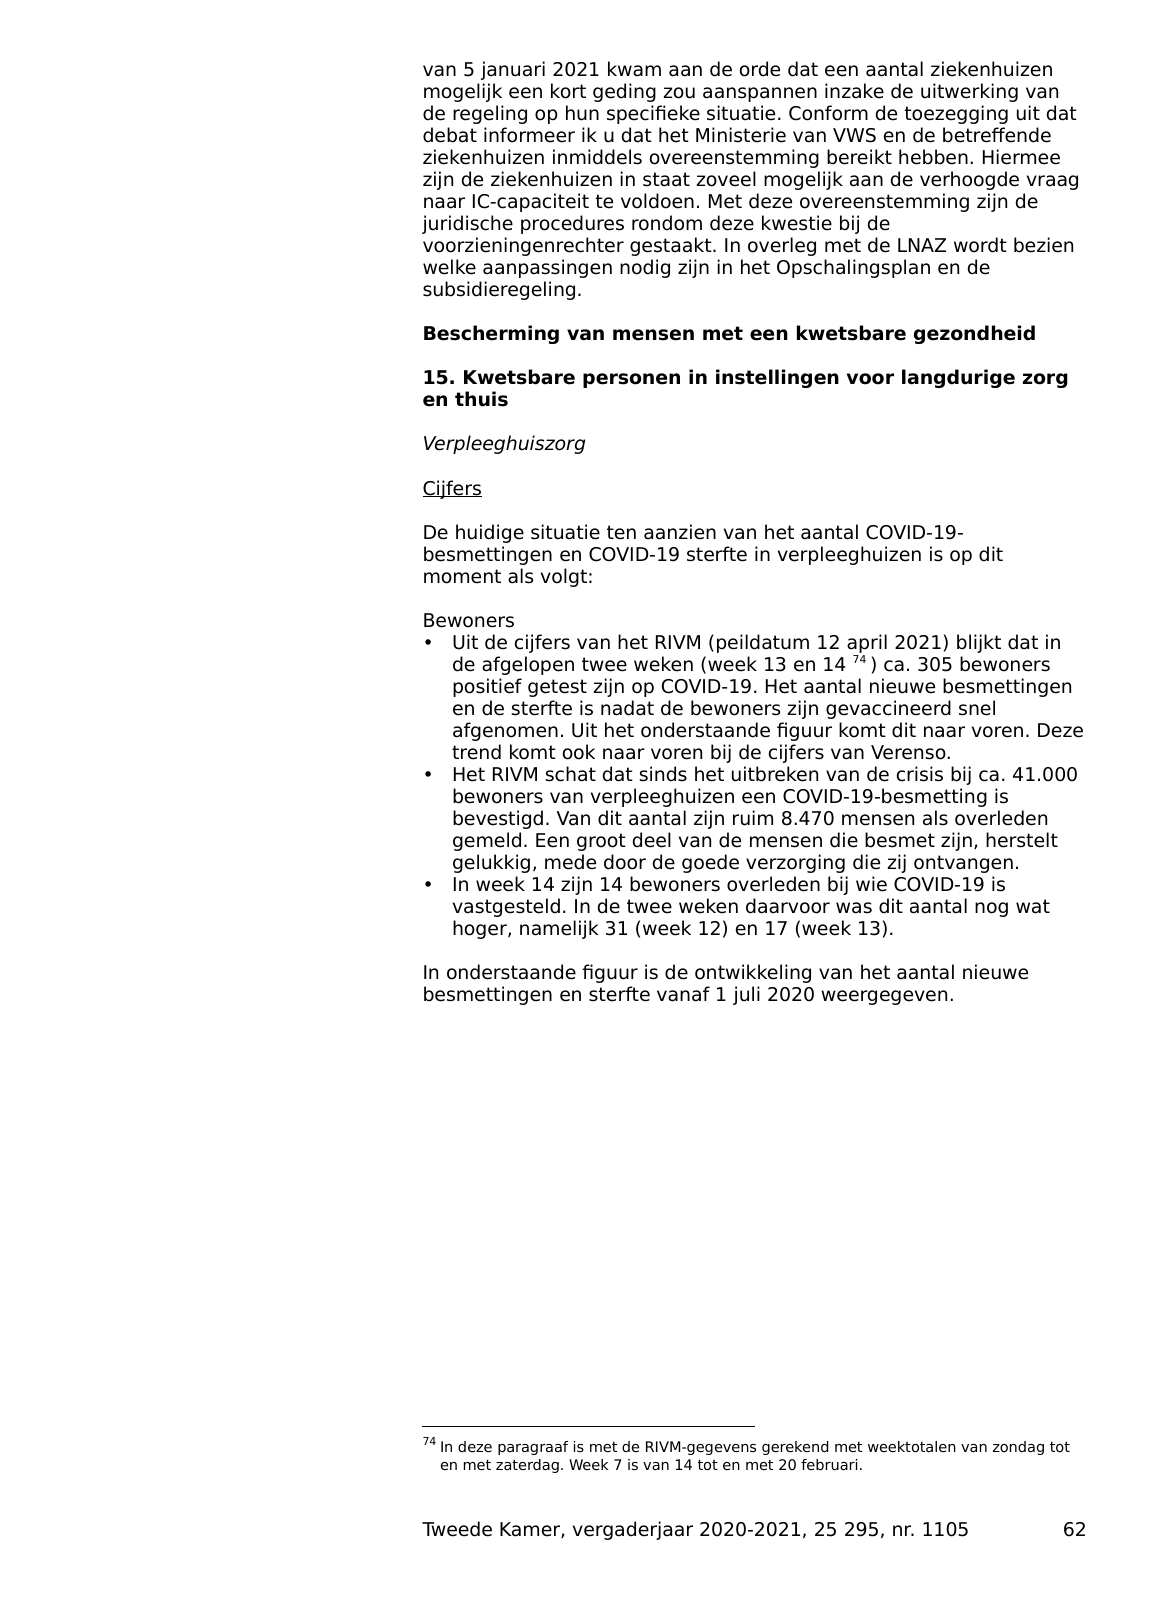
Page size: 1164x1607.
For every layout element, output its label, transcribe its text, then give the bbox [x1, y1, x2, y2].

text In deze paragraaf is met de RIVM-gegevens gerekend met weektotalen van zondag tot en met zaterdag. Week 7 is van 14 tot en met 20 februari. [422, 1435, 1087, 1474]
text • Het RIVM schat dat sinds het uitbreken van de crisis bij ca. 41.000 bewoners van verpleeghuizen een COVID-19-besmetting is bevestigd. Van dit aantal zijn ruim 8.470 mensen als overleden gemeld. Een groot deel van de mensen die besmet zijn, herstelt gelukkig, mede door de goede verzorging die zij ontvangen. [422, 764, 1087, 873]
text In onderstaande figuur is de ontwikkeling van het aantal nieuwe besmettingen en sterfte vanaf 1 juli 2020 weergegeven. [422, 962, 1087, 1006]
text Bewoners [422, 610, 1087, 632]
text De huidige situatie ten aanzien van het aantal COVID-19-besmettingen en COVID-19 sterfte in verpleeghuizen is op dit moment als volgt: [422, 522, 1087, 588]
subtitle Verpleeghuiszorg [422, 433, 1087, 455]
subtitle 15. Kwetsbare personen in instellingen voor langdurige zorg en thuis [422, 367, 1087, 411]
text • Uit de cijfers van het RIVM (peildatum 12 april 2021) blijkt dat in de afgelopen twee weken (week 13 en 14 ) ca. 305 bewoners positief getest zijn op COVID-19. Het aantal nieuwe besmettingen en de sterfte is nadat de bewoners zijn gevaccineerd snel afgenomen. Uit het onderstaande figuur komt dit naar voren. Deze trend komt ook naar voren bij de cijfers van Verenso. [422, 632, 1087, 764]
text • In week 14 zijn 14 bewoners overleden bij wie COVID-19 is vastgesteld. In de twee weken daarvoor was dit aantal nog wat hoger, namelijk 31 (week 12) en 17 (week 13). [422, 873, 1087, 939]
text van 5 januari 2021 kwam aan de orde dat een aantal ziekenhuizen mogelijk een kort geding zou aanspannen inzake de uitwerking van de regeling op hun specifieke situatie. Conform de toezegging uit dat debat informeer ik u dat het Ministerie van VWS en de betreffende ziekenhuizen inmiddels overeenstemming bereikt hebben. Hiermee zijn de ziekenhuizen in staat zoveel mogelijk aan de verhoogde vraag naar IC-capaciteit te voldoen. Met deze overeenstemming zijn de juridische procedures rondom deze kwestie bij de voorzieningenrechter gestaakt. In overleg met de LNAZ wordt bezien welke aanpassingen nodig zijn in het Opschalingsplan en de subsidieregeling. [422, 59, 1087, 301]
subtitle Cijfers [422, 477, 1087, 499]
subtitle Bescherming van mensen met een kwetsbare gezondheid [422, 323, 1087, 345]
